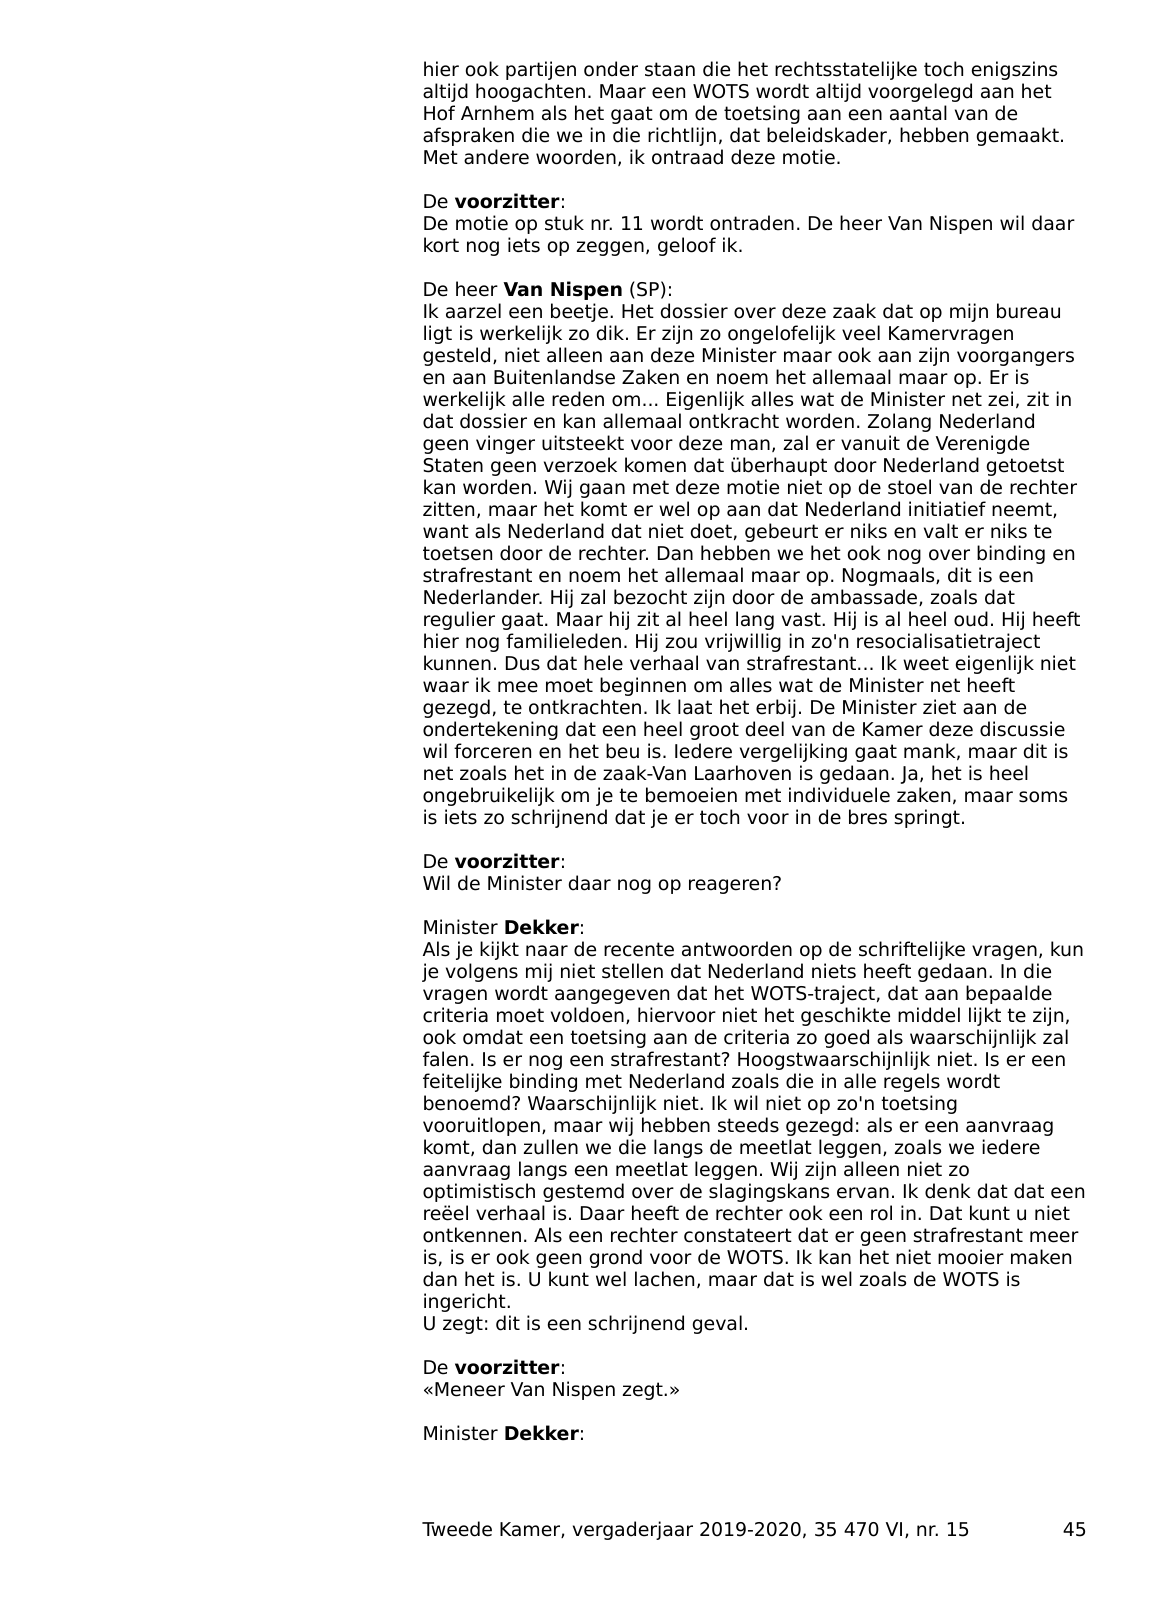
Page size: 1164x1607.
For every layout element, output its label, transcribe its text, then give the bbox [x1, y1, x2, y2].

text De voorzitter: [422, 191, 1087, 213]
text hier ook partijen onder staan die het rechtsstatelijke toch enigszins altijd hoogachten. Maar een WOTS wordt altijd voorgelegd aan het Hof Arnhem als het gaat om de toetsing aan een aantal van de afspraken die we in die richtlijn, dat beleidskader, hebben gemaakt. Met andere woorden, ik ontraad deze motie. [422, 59, 1087, 169]
text De voorzitter: [422, 851, 1087, 873]
text Minister Dekker: [422, 1423, 1087, 1445]
text Ik aarzel een beetje. Het dossier over deze zaak dat op mijn bureau ligt is werkelijk zo dik. Er zijn zo ongelofelijk veel Kamervragen gesteld, niet alleen aan deze Minister maar ook aan zijn voorgangers en aan Buitenlandse Zaken en noem het allemaal maar op. Er is werkelijk alle reden om... Eigenlijk alles wat de Minister net zei, zit in dat dossier en kan allemaal ontkracht worden. Zolang Nederland geen vinger uitsteekt voor deze man, zal er vanuit de Verenigde Staten geen verzoek komen dat überhaupt door Nederland getoetst kan worden. Wij gaan met deze motie niet op de stoel van de rechter zitten, maar het komt er wel op aan dat Nederland initiatief neemt, want als Nederland dat niet doet, gebeurt er niks en valt er niks te toetsen door de rechter. Dan hebben we het ook nog over binding en strafrestant en noem het allemaal maar op. Nogmaals, dit is een Nederlander. Hij zal bezocht zijn door de ambassade, zoals dat regulier gaat. Maar hij zit al heel lang vast. Hij is al heel oud. Hij heeft hier nog familieleden. Hij zou vrijwillig in zo'n resocialisatietraject kunnen. Dus dat hele verhaal van strafrestant... Ik weet eigenlijk niet waar ik mee moet beginnen om alles wat de Minister net heeft gezegd, te ontkrachten. Ik laat het erbij. De Minister ziet aan de ondertekening dat een heel groot deel van de Kamer deze discussie wil forceren en het beu is. Iedere vergelijking gaat mank, maar dit is net zoals het in de zaak-Van Laarhoven is gedaan. Ja, het is heel ongebruikelijk om je te bemoeien met individuele zaken, maar soms is iets zo schrijnend dat je er toch voor in de bres springt. [422, 301, 1087, 829]
text De motie op stuk nr. 11 wordt ontraden. De heer Van Nispen wil daar kort nog iets op zeggen, geloof ik. [422, 213, 1087, 257]
text Minister Dekker: [422, 917, 1087, 939]
text De heer Van Nispen (SP): [422, 279, 1087, 301]
text Als je kijkt naar de recente antwoorden op de schriftelijke vragen, kun je volgens mij niet stellen dat Nederland niets heeft gedaan. In die vragen wordt aangegeven dat het WOTS-traject, dat aan bepaalde criteria moet voldoen, hiervoor niet het geschikte middel lijkt te zijn, ook omdat een toetsing aan de criteria zo goed als waarschijnlijk zal falen. Is er nog een strafrestant? Hoogstwaarschijnlijk niet. Is er een feitelijke binding met Nederland zoals die in alle regels wordt benoemd? Waarschijnlijk niet. Ik wil niet op zo'n toetsing vooruitlopen, maar wij hebben steeds gezegd: als er een aanvraag komt, dan zullen we die langs de meetlat leggen, zoals we iedere aanvraag langs een meetlat leggen. Wij zijn alleen niet zo optimistisch gestemd over de slagingskans ervan. Ik denk dat dat een reëel verhaal is. Daar heeft de rechter ook een rol in. Dat kunt u niet ontkennen. Als een rechter constateert dat er geen strafrestant meer is, is er ook geen grond voor de WOTS. Ik kan het niet mooier maken dan het is. U kunt wel lachen, maar dat is wel zoals de WOTS is ingericht. [422, 939, 1087, 1313]
text «Meneer Van Nispen zegt.» [422, 1379, 1087, 1401]
text U zegt: dit is een schrijnend geval. [422, 1313, 1087, 1335]
text Wil de Minister daar nog op reageren? [422, 873, 1087, 895]
text De voorzitter: [422, 1357, 1087, 1379]
